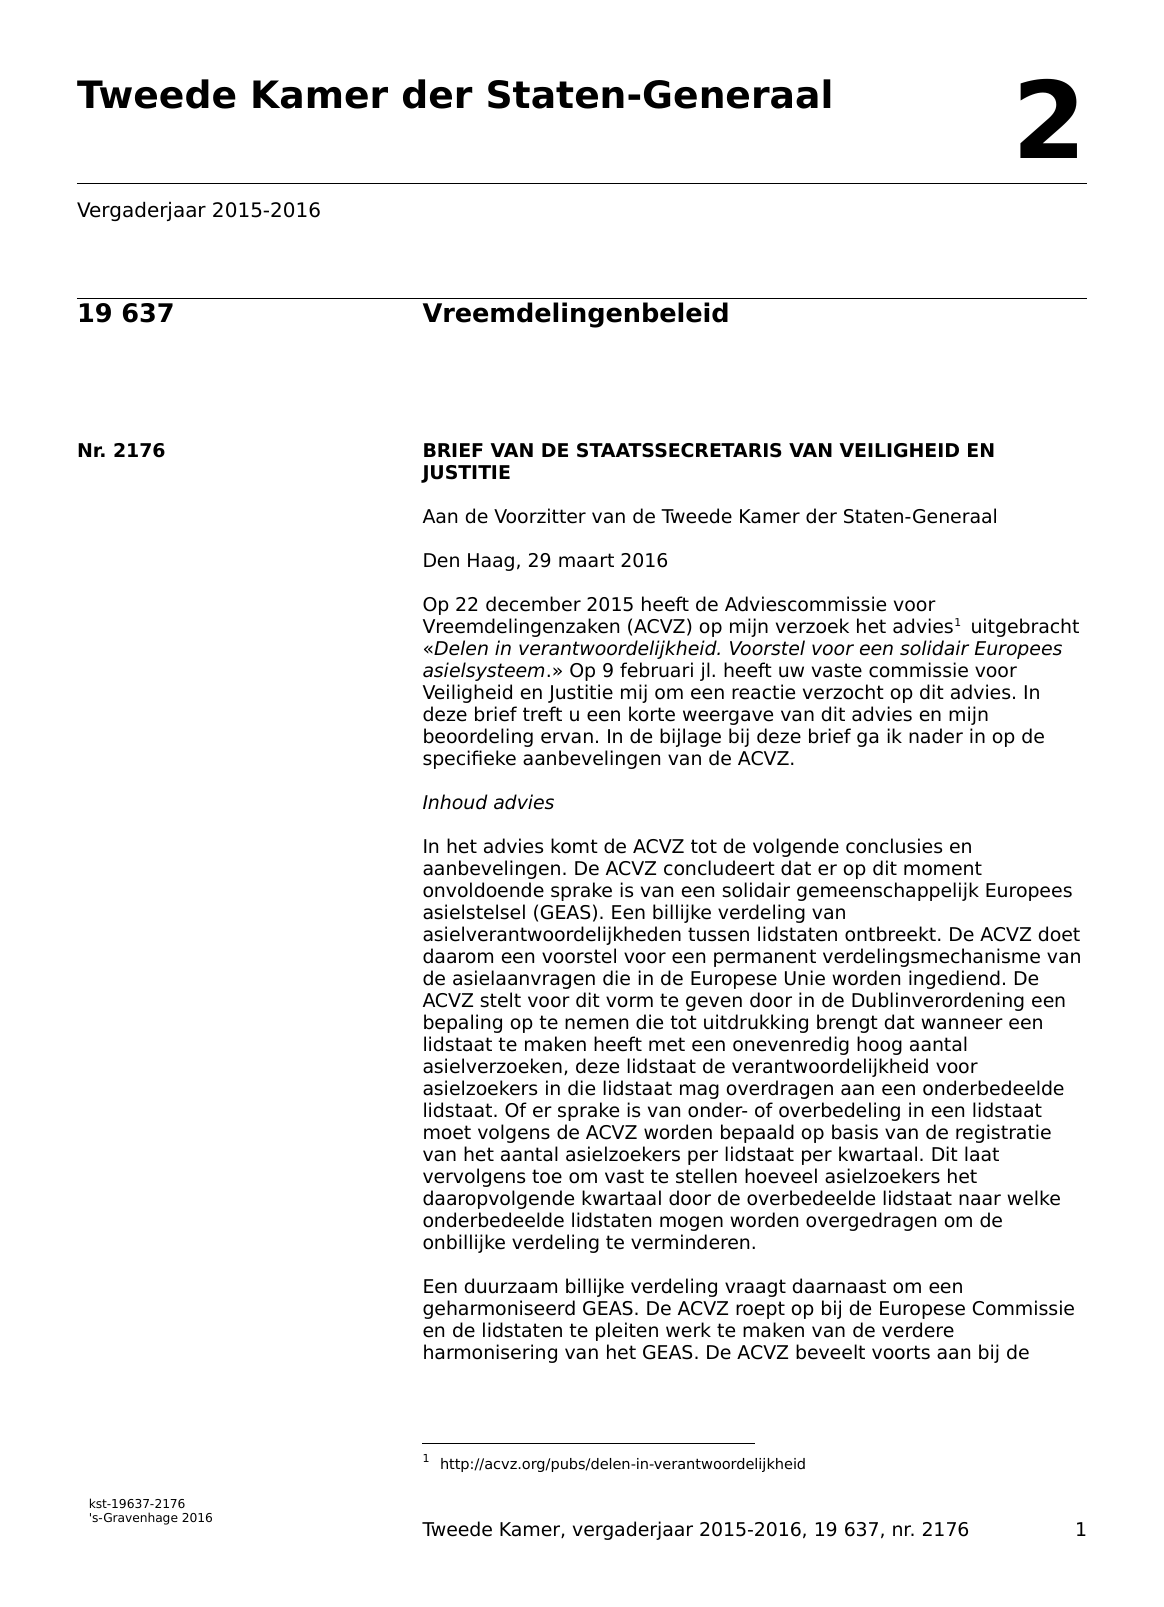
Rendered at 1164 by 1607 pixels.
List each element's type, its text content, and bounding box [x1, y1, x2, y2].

table_header Tweede Kamer der Staten-Generaal [77, 59, 886, 183]
text Den Haag, 29 maart 2016 [422, 550, 1087, 572]
table_header 2 [886, 59, 1087, 183]
text http://acvz.org/pubs/delen-in-verantwoordelijkheid [422, 1452, 1087, 1474]
text Een duurzaam billijke verdeling vraagt daarnaast om een geharmoniseerd GEAS. De ACVZ roept op bij de Europese Commissie en de lidstaten te pleiten werk te maken van de verdere harmonisering van het GEAS. De ACVZ beveelt voorts aan bij de [422, 1276, 1087, 1364]
subtitle Nr. 2176 BRIEF VAN DE STAATSSECRETARIS VAN VEILIGHEID EN JUSTITIE [77, 440, 1087, 484]
text In het advies komt de ACVZ tot de volgende conclusies en aanbevelingen. De ACVZ concludeert dat er op dit moment onvoldoende sprake is van een solidair gemeenschappelijk Europees asielstelsel (GEAS). Een billijke verdeling van asielverantwoordelijkheden tussen lidstaten ontbreekt. De ACVZ doet daarom een voorstel voor een permanent verdelingsmechanisme van de asielaanvragen die in de Europese Unie worden ingediend. De ACVZ stelt voor dit vorm te geven door in de Dublinverordening een bepaling op te nemen die tot uitdrukking brengt dat wanneer een lidstaat te maken heeft met een onevenredig hoog aantal asielverzoeken, deze lidstaat de verantwoordelijkheid voor asielzoekers in die lidstaat mag overdragen aan een onderbedeelde lidstaat. Of er sprake is van onder- of overbedeling in een lidstaat moet volgens de ACVZ worden bepaald op basis van de registratie van het aantal asielzoekers per lidstaat per kwartaal. Dit laat vervolgens toe om vast te stellen hoeveel asielzoekers het daaropvolgende kwartaal door de overbedeelde lidstaat naar welke onderbedeelde lidstaten mogen worden overgedragen om de onbillijke verdeling te verminderen. [422, 836, 1087, 1254]
text kst-19637-2176 [88, 1497, 323, 1511]
subtitle Inhoud advies [422, 792, 1087, 814]
text Op 22 december 2015 heeft de Adviescommissie voor Vreemdelingenzaken (ACVZ) op mijn verzoek het advies uitgebracht «Delen in verantwoordelijkheid. Voorstel voor een solidair Europees asielsysteem.» Op 9 februari jl. heeft uw vaste commissie voor Veiligheid en Justitie mij om een reactie verzocht op dit advies. In deze brief treft u een korte weergave van dit advies en mijn beoordeling ervan. In de bijlage bij deze brief ga ik nader in op de specifieke aanbevelingen van de ACVZ. [422, 594, 1087, 770]
subtitle 19 637 Vreemdelingenbeleid [77, 299, 1087, 329]
text 's-Gravenhage 2016 [88, 1511, 323, 1525]
table_cell Vergaderjaar 2015-2016 [77, 184, 1087, 298]
text Aan de Voorzitter van de Tweede Kamer der Staten-Generaal [422, 506, 1087, 528]
